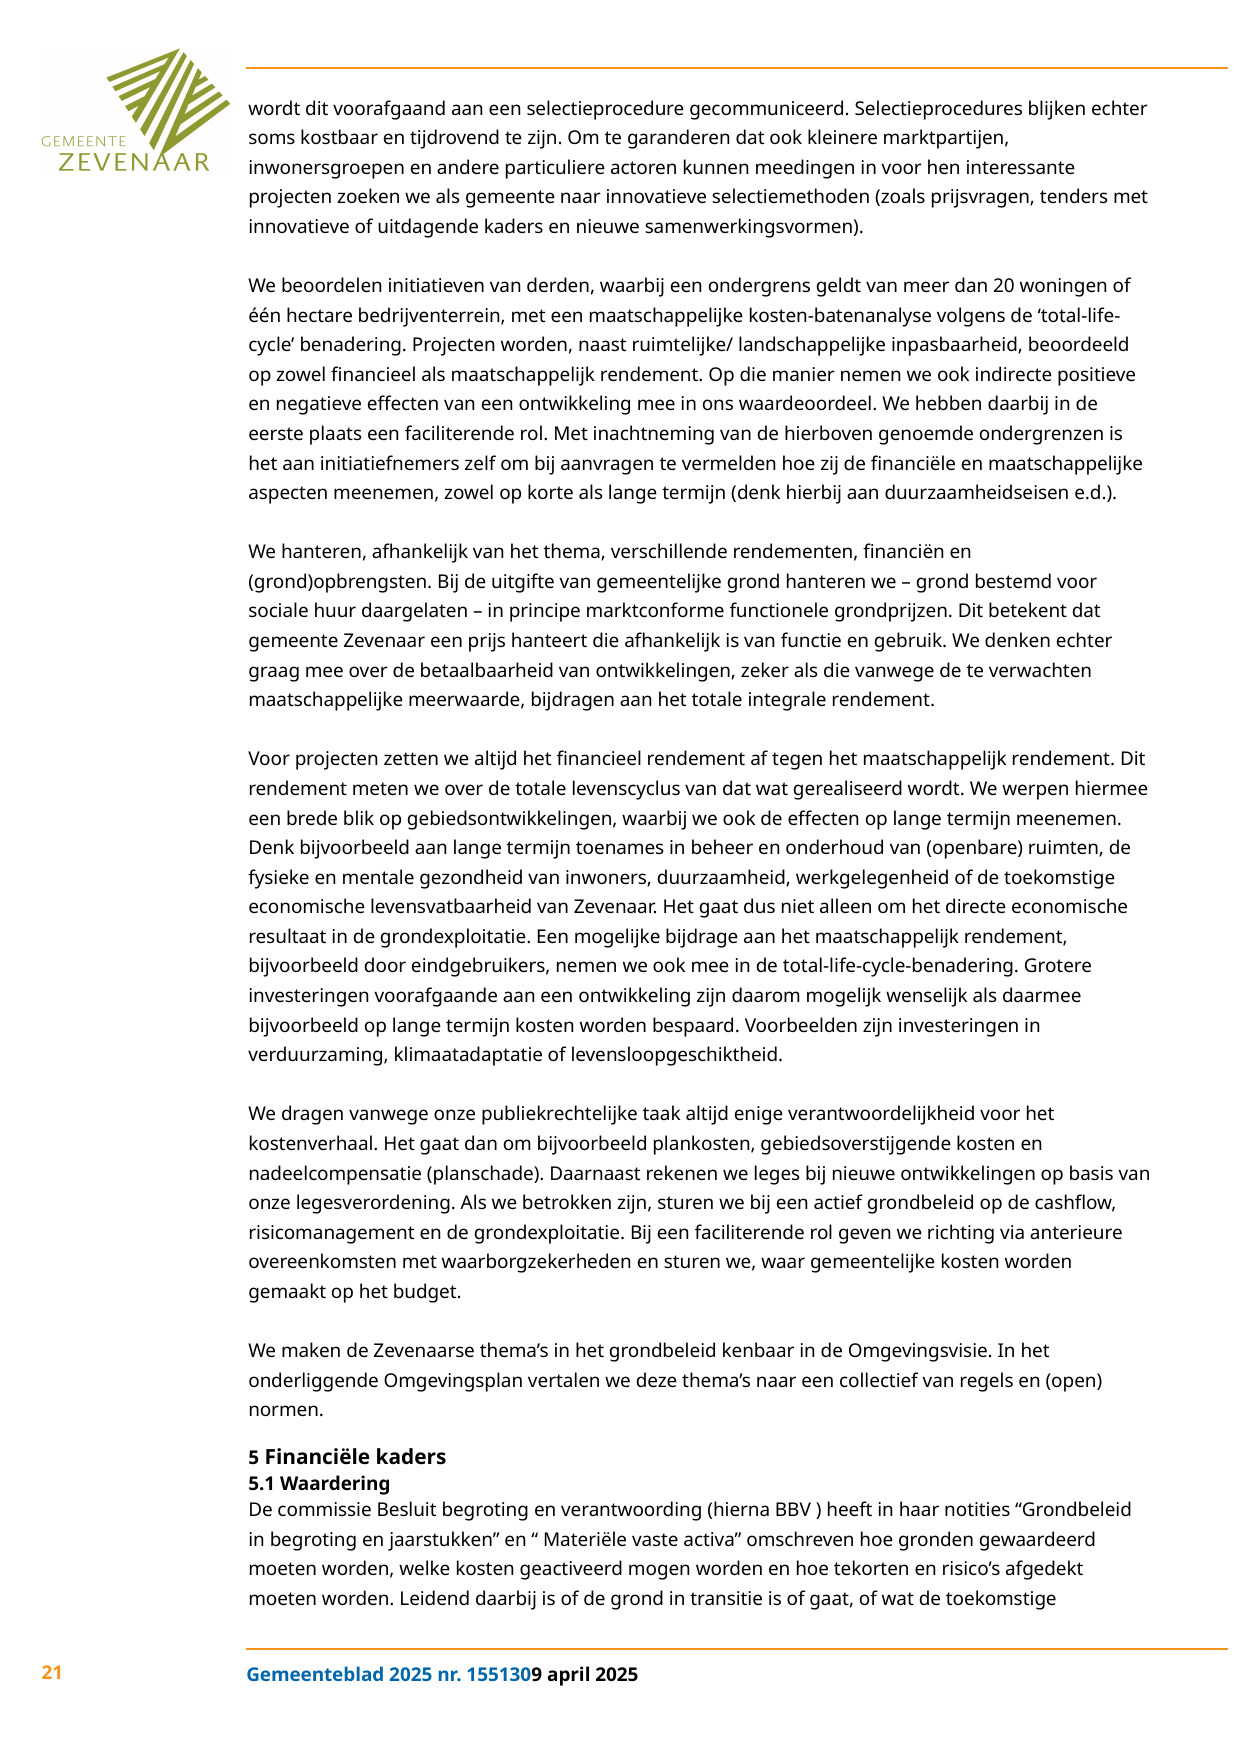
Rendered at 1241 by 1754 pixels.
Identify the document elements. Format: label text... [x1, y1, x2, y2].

text wordt dit voorafgaand aan een selectieprocedure gecommuniceerd. Selectieprocedures blijken echter soms kostbaar en tijdrovend te zijn. Om te garanderen dat ook kleinere marktpartijen, inwonersgroepen en andere particuliere actoren kunnen meedingen in voor hen interessante projecten zoeken we als gemeente naar innovatieve selectiemethoden (zoals prijsvragen, tenders met innovatieve of uitdagende kaders en nieuwe samenwerkingsvormen). [248, 95, 1152, 239]
text We hanteren, afhankelijk van het thema, verschillende rendementen, financiën en (grond)opbrengsten. Bij de uitgifte van gemeentelijke grond hanteren we – grond bestemd voor sociale huur daargelaten – in principe marktconforme functionele grondprijzen. Dit betekent dat gemeente Zevenaar een prijs hanteert die afhankelijk is van functie en gebruik. We denken echter graag mee over de betaalbaarheid van ontwikkelingen, zeker als die vanwege de te verwachten maatschappelijke meerwaarde, bijdragen aan het totale integrale rendement. [248, 538, 1152, 712]
text Voor projecten zetten we altijd het financieel rendement af tegen het maatschappelijk rendement. Dit rendement meten we over de totale levenscyclus van dat wat gerealiseerd wordt. We werpen hiermee een brede blik op gebiedsontwikkelingen, waarbij we ook de effecten op lange termijn meenemen. Denk bijvoorbeeld aan lange termijn toenames in beheer en onderhoud van (openbare) ruimten, de fysieke en mentale gezondheid van inwoners, duurzaamheid, werkgelegenheid of de toekomstige economische levensvatbaarheid van Zevenaar. Het gaat dus niet alleen om het directe economische resultaat in de grondexploitatie. Een mogelijke bijdrage aan het maatschappelijk rendement, bijvoorbeeld door eindgebruikers, nemen we ook mee in de total-life-cycle-benadering. Grotere investeringen voorafgaande aan een ontwikkeling zijn daarom mogelijk wenselijk als daarmee bijvoorbeeld op lange termijn kosten worden bespaard. Voorbeelden zijn investeringen in verduurzaming, klimaatadaptatie of levensloopgeschiktheid. [248, 746, 1152, 1067]
text 5 Financiële kaders [248, 1442, 1152, 1471]
text We maken de Zevenaarse thema’s in het grondbeleid kenbaar in de Omgevingsvisie. In het onderliggende Omgevingsplan vertalen we deze thema’s naar een collectief van regels en (open) normen. [248, 1337, 1152, 1422]
text De commissie Besluit begroting en verantwoording (hierna BBV ) heeft in haar notities “Grondbeleid in begroting en jaarstukken” en “ Materiële vaste activa” omschreven hoe gronden gewaardeerd moeten worden, welke kosten geactiveerd mogen worden en hoe tekorten en risico’s afgedekt moeten worden. Leidend daarbij is of de grond in transitie is of gaat, of wat de toekomstige [248, 1496, 1152, 1611]
text We dragen vanwege onze publiekrechtelijke taak altijd enige verantwoordelijkheid voor het kostenverhaal. Het gaat dan om bijvoorbeeld plankosten, gebiedsoverstijgende kosten en nadeelcompensatie (planschade). Daarnaast rekenen we leges bij nieuwe ontwikkelingen op basis van onze legesverordening. Als we betrokken zijn, sturen we bij een actief grondbeleid op de cashflow, risicomanagement en de grondexploitatie. Bij een faciliterende rol geven we richting via anterieure overeenkomsten met waarborgzekerheden en sturen we, waar gemeentelijke kosten worden gemaakt op het budget. [248, 1101, 1152, 1304]
text 5.1 Waardering [248, 1471, 1152, 1496]
picture [41, 47, 231, 172]
text We beoordelen initiatieven van derden, waarbij een ondergrens geldt van meer dan 20 woningen of één hectare bedrijventerrein, met een maatschappelijke kosten-batenanalyse volgens de ‘total-life-cycle’ benadering. Projecten worden, naast ruimtelijke/ landschappelijke inpasbaarheid, beoordeeld op zowel financieel als maatschappelijk rendement. Op die manier nemen we ook indirecte positieve en negatieve effecten van een ontwikkeling mee in ons waardeoordeel. We hebben daarbij in de eerste plaats een faciliterende rol. Met inachtneming van de hierboven genoemde ondergrenzen is het aan initiatiefnemers zelf om bij aanvragen te vermelden hoe zij de financiële en maatschappelijke aspecten meenemen, zowel op korte als lange termijn (denk hierbij aan duurzaamheidseisen e.d.). [248, 272, 1152, 505]
